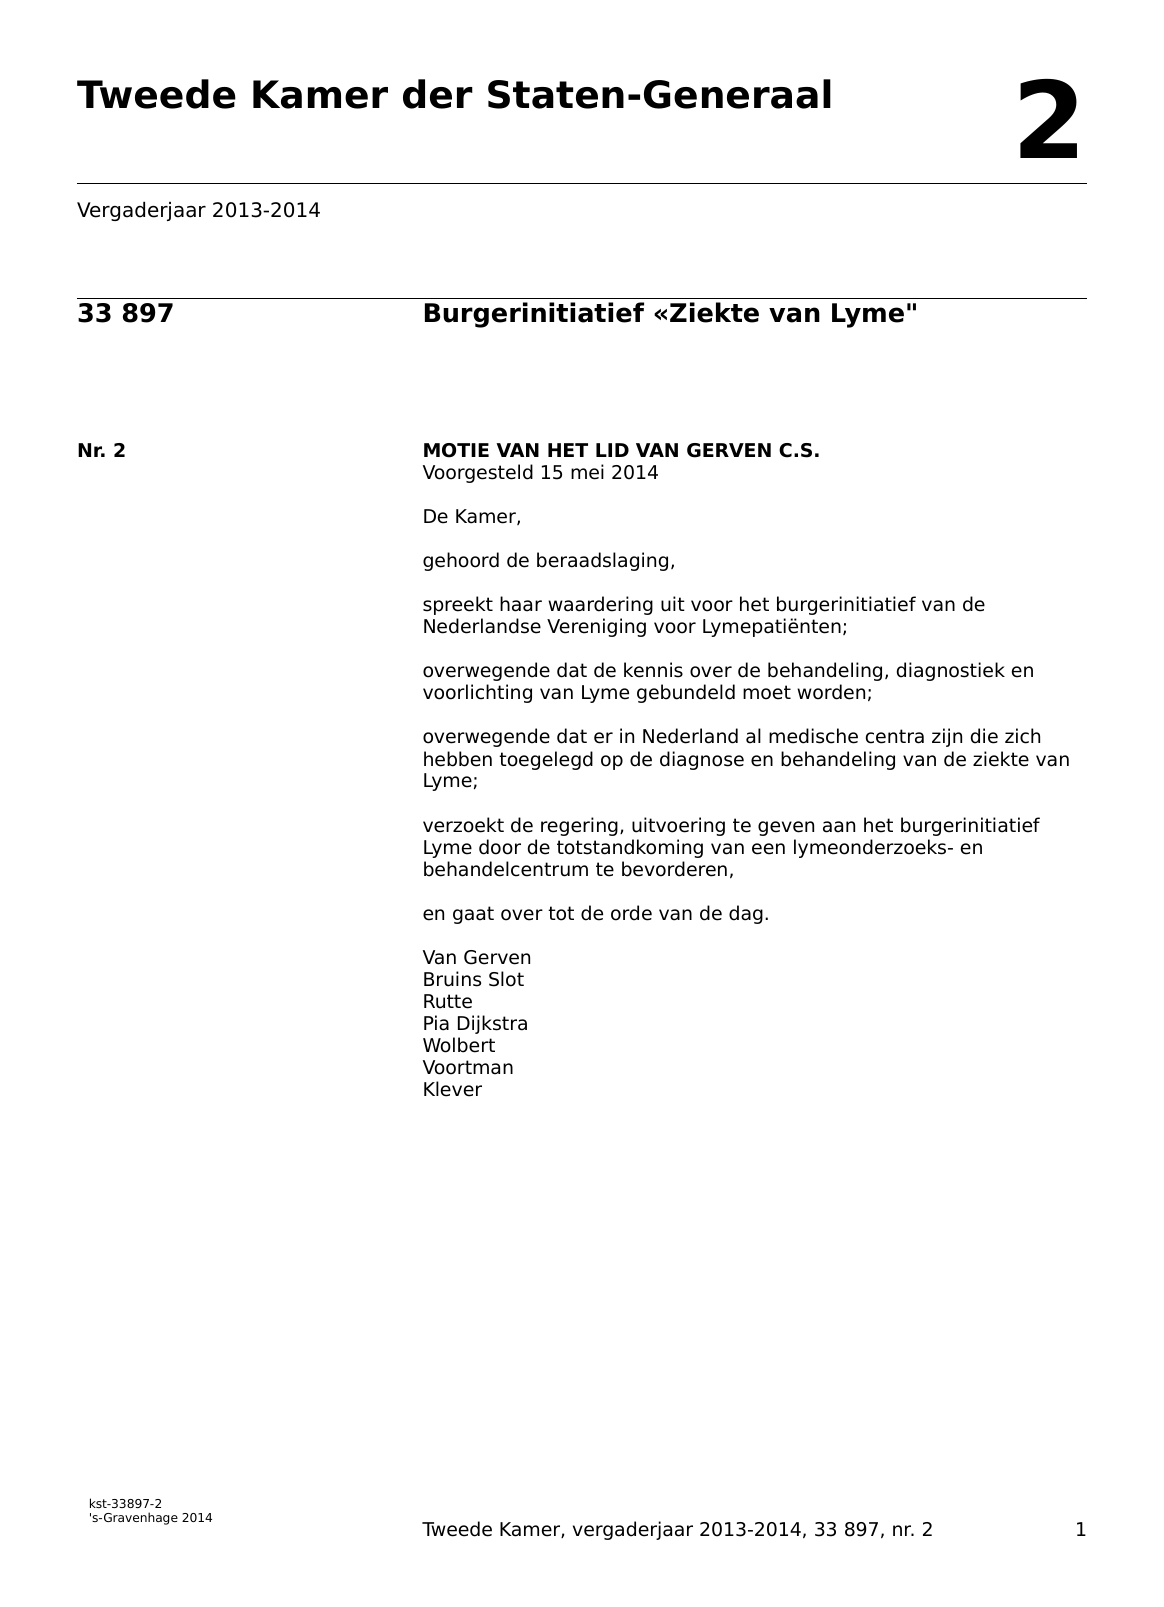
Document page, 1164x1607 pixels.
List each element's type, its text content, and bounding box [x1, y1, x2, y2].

table_header Tweede Kamer der Staten-Generaal [77, 59, 886, 183]
text Voortman [422, 1057, 1087, 1079]
text Voorgesteld 15 mei 2014 [422, 462, 1087, 484]
text Pia Dijkstra [422, 1013, 1087, 1035]
text Bruins Slot [422, 969, 1087, 991]
text Rutte [422, 991, 1087, 1013]
text Van Gerven [422, 947, 1087, 969]
text spreekt haar waardering uit voor het burgerinitiatief van de Nederlandse Vereniging voor Lymepatiënten; [422, 594, 1087, 638]
subtitle 33 897 Burgerinitiatief «Ziekte van Lyme" [77, 299, 1087, 329]
table_header 2 [886, 59, 1087, 183]
text 's-Gravenhage 2014 [88, 1511, 323, 1525]
table_cell Vergaderjaar 2013-2014 [77, 184, 1087, 298]
text Wolbert [422, 1035, 1087, 1057]
text en gaat over tot de orde van de dag. [422, 903, 1087, 925]
text gehoord de beraadslaging, [422, 550, 1087, 572]
text De Kamer, [422, 506, 1087, 528]
subtitle Nr. 2 MOTIE VAN HET LID VAN GERVEN C.S. [77, 440, 1087, 462]
text kst-33897-2 [88, 1497, 323, 1511]
text overwegende dat de kennis over de behandeling, diagnostiek en voorlichting van Lyme gebundeld moet worden; [422, 660, 1087, 704]
text Klever [422, 1079, 1087, 1101]
text overwegende dat er in Nederland al medische centra zijn die zich hebben toegelegd op de diagnose en behandeling van de ziekte van Lyme; [422, 726, 1087, 792]
text verzoekt de regering, uitvoering te geven aan het burgerinitiatief Lyme door de totstandkoming van een lymeonderzoeks- en behandelcentrum te bevorderen, [422, 814, 1087, 881]
